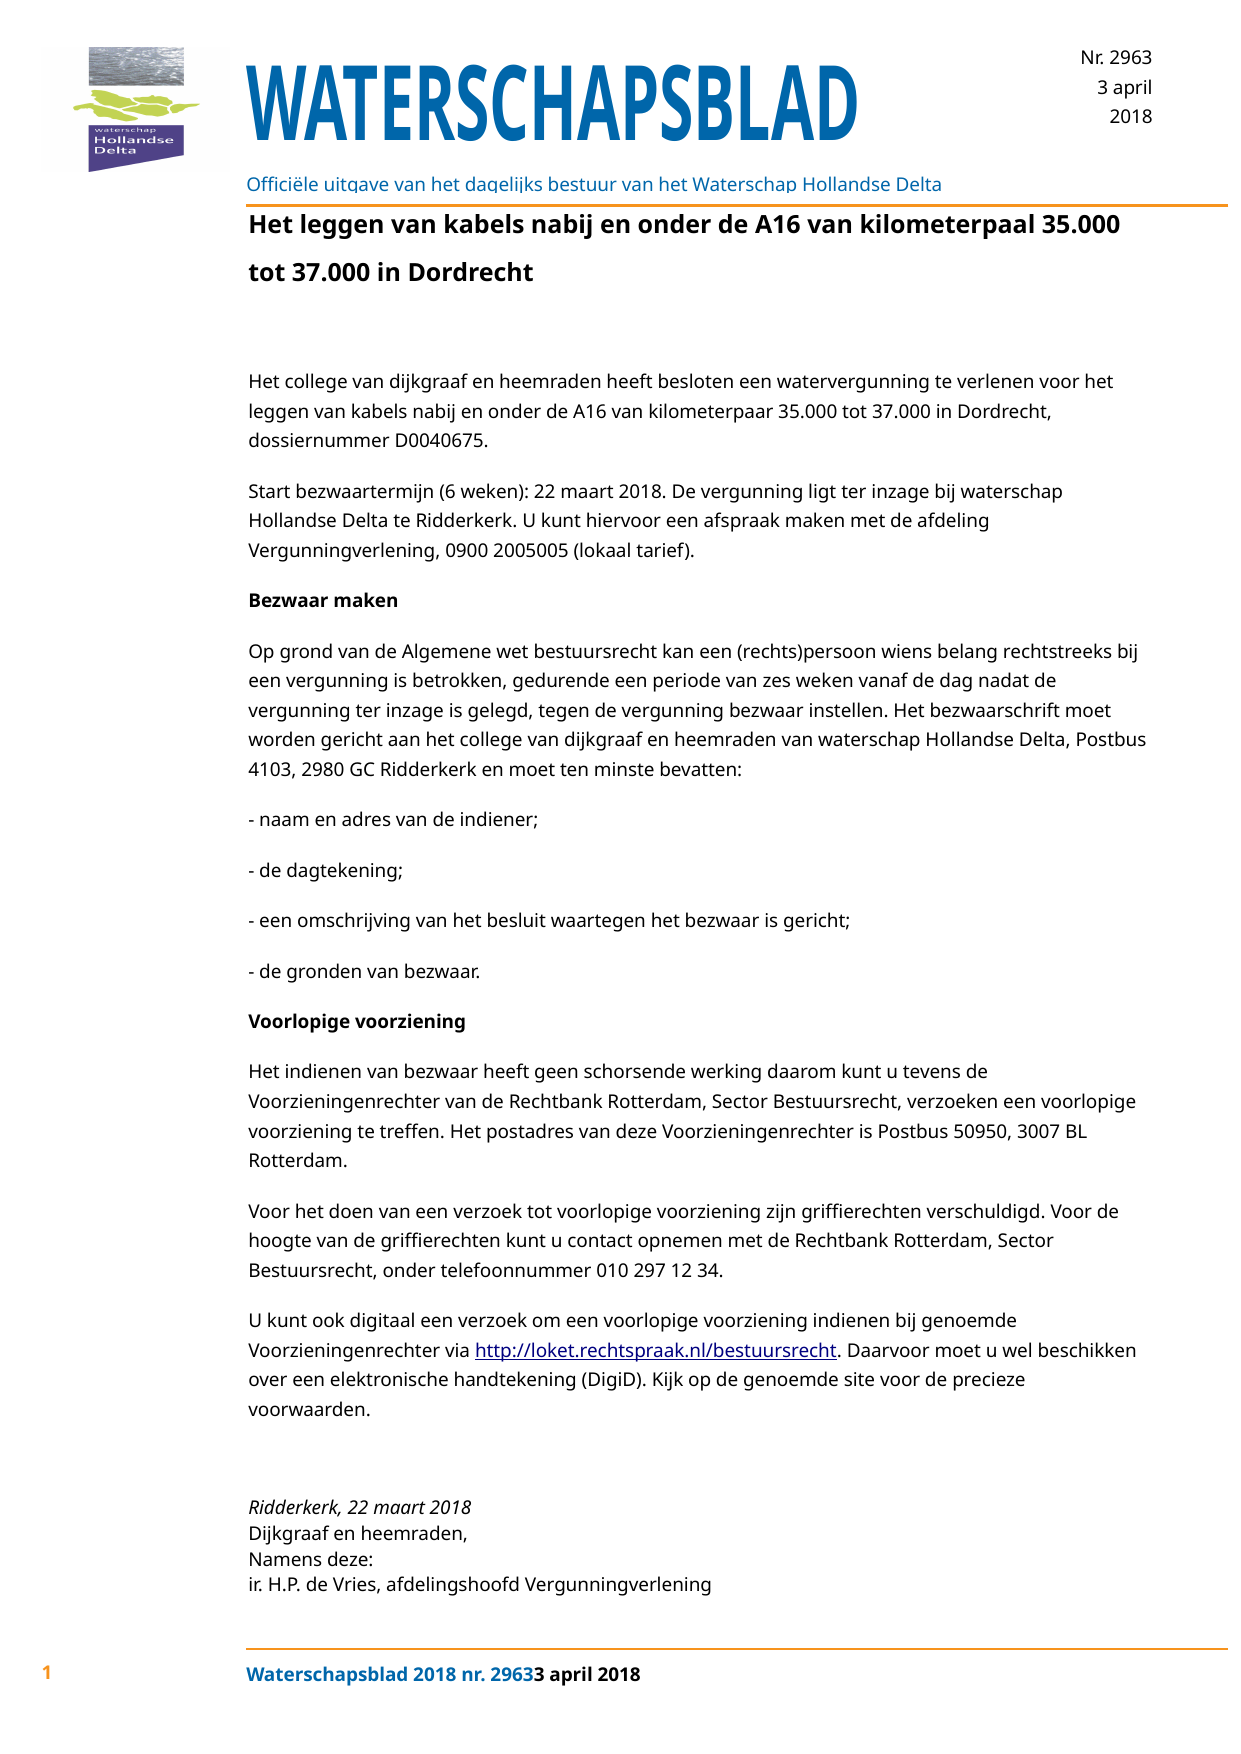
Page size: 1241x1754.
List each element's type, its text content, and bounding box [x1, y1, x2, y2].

text Op grond van de Algemene wet bestuursrecht kan een (rechts)persoon wiens belang rechtstreeks bij een vergunning is betrokken, gedurende een periode van zes weken vanaf de dag nadat de vergunning ter inzage is gelegd, tegen de vergunning bezwaar instellen. Het bezwaarschrift moet worden gericht aan het college van dijkgraaf en heemraden van waterschap Hollandse Delta, Postbus 4103, 2980 GC Ridderkerk en moet ten minste bevatten: [248, 638, 1152, 782]
text - een omschrijving van het besluit waartegen het bezwaar is gericht; [248, 907, 1152, 933]
text Het indienen van bezwaar heeft geen schorsende werking daarom kunt u tevens de Voorzieningenrechter van de Rechtbank Rotterdam, Sector Bestuursrecht, verzoeken een voorlopige voorziening te treffen. Het postadres van deze Voorzieningenrechter is Postbus 50950, 3007 BL Rotterdam. [248, 1059, 1152, 1173]
text ir. H.P. de Vries, afdelingshoofd Vergunningverlening [248, 1572, 1152, 1597]
text Het leggen van kabels nabij en onder de A16 van kilometerpaal 35.000 tot 37.000 in Dordrecht [248, 207, 1152, 288]
picture [41, 47, 231, 172]
text Het college van dijkgraaf en heemraden heeft besloten een watervergunning te verlenen voor het leggen van kabels nabij en onder de A16 van kilometerpaar 35.000 tot 37.000 in Dordrecht, dossiernummer D0040675. [248, 368, 1152, 453]
text Ridderkerk, 22 maart 2018 [248, 1494, 1152, 1520]
text - naam en adres van de indiener; [248, 807, 1152, 832]
text Start bezwaartermijn (6 weken): 22 maart 2018. De vergunning ligt ter inzage bij waterschap Hollandse Delta te Ridderkerk. U kunt hiervoor een afspraak maken met de afdeling Vergunningverlening, 0900 2005005 (lokaal tarief). [248, 478, 1152, 563]
text - de gronden van bezwaar. [248, 958, 1152, 984]
text Dijkgraaf en heemraden, [248, 1520, 1152, 1546]
text - de dagtekening; [248, 857, 1152, 883]
text Voorlopige voorziening [248, 1008, 1152, 1034]
text Bezwaar maken [248, 587, 1152, 613]
text Voor het doen van een verzoek tot voorlopige voorziening zijn griffierechten verschuldigd. Voor de hoogte van de griffierechten kunt u contact opnemen met de Rechtbank Rotterdam, Sector Bestuursrecht, onder telefoonnummer 010 297 12 34. [248, 1198, 1152, 1283]
text Namens deze: [248, 1546, 1152, 1572]
text U kunt ook digitaal een verzoek om een voorlopige voorziening indienen bij genoemde Voorzieningenrechter via http://loket.rechtspraak.nl/bestuursrecht. Daarvoor moet u wel beschikken over een elektronische handtekening (DigiD). Kijk op de genoemde site voor de precieze voorwaarden. [248, 1307, 1152, 1422]
